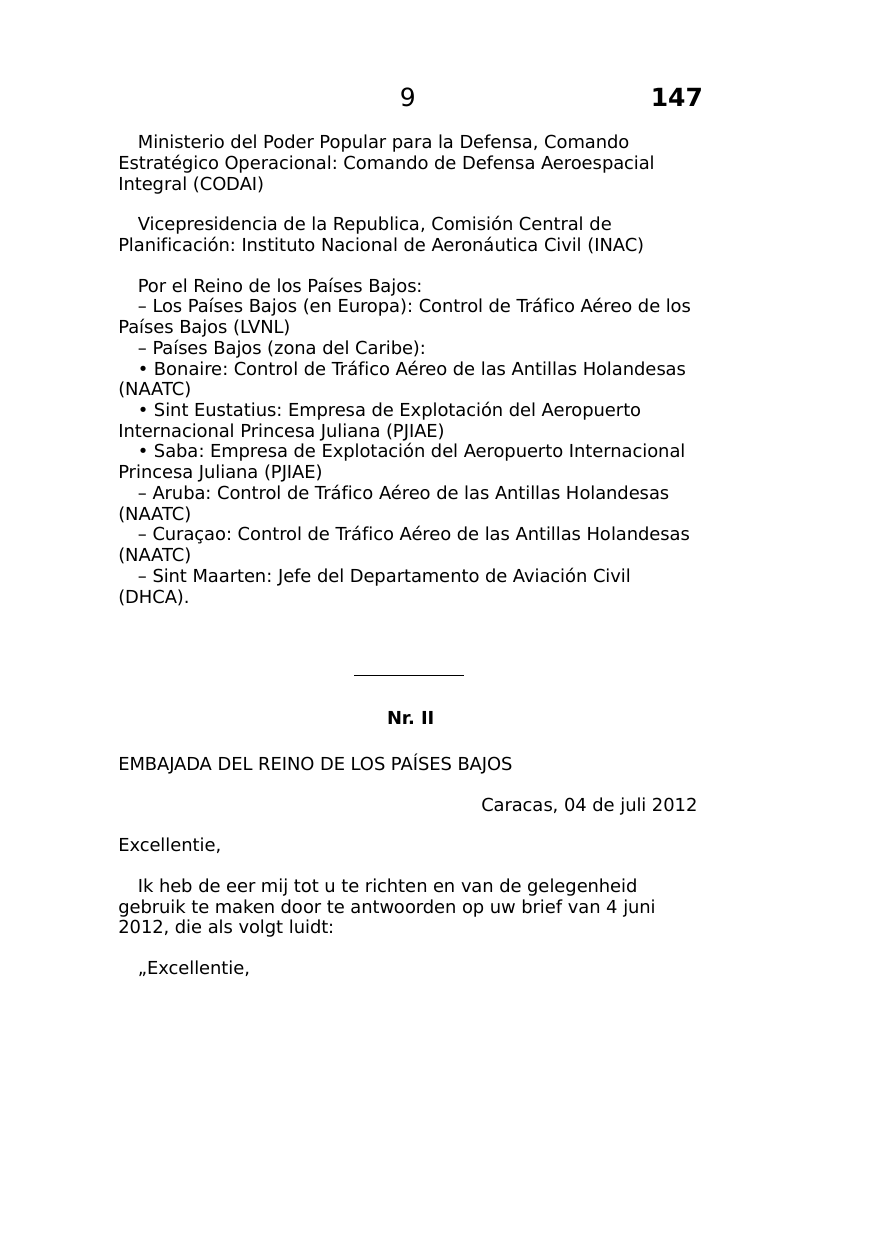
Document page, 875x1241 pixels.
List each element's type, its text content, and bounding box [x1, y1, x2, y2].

text • Saba: Empresa de Explotación del Aeropuerto Internacional Princesa Juliana (PJIAE) [118, 441, 703, 483]
subtitle Nr. II [118, 708, 703, 729]
text „Excellentie, [118, 958, 703, 979]
text – Los Países Bajos (en Europa): Control de Tráfico Aéreo de los Países Bajos (LVNL) [118, 296, 703, 338]
text EMBAJADA DEL REINO DE LOS PAÍSES BAJOS [118, 754, 703, 774]
text Por el Reino de los Países Bajos: [118, 276, 703, 296]
text • Sint Eustatius: Empresa de Explotación del Aeropuerto Internacional Princesa Juliana (PJIAE) [118, 400, 703, 441]
text Vicepresidencia de la Republica, Comisión Central de Planificación: Instituto Nacional de Aeronáutica Civil (INAC) [118, 214, 703, 256]
text – Sint Maarten: Jefe del Departamento de Aviación Civil (DHCA). [118, 566, 703, 607]
text Ministerio del Poder Popular para la Defensa, Comando Estratégico Operacional: Comando de Defensa Aeroespacial Integral (CODAI) [118, 132, 703, 194]
text – Curaçao: Control de Tráfico Aéreo de las Antillas Holandesas (NAATC) [118, 524, 703, 566]
text Excellentie, [118, 835, 703, 856]
text • Bonaire: Control de Tráfico Aéreo de las Antillas Holandesas (NAATC) [118, 358, 703, 400]
text Ik heb de eer mij tot u te richten en van de gelegenheid gebruik te maken door te antwoorden op uw brief van 4 juni 2012, die als volgt luidt: [118, 876, 703, 938]
text – Países Bajos (zona del Caribe): [118, 338, 703, 358]
text Caracas, 04 de juli 2012 [118, 794, 703, 815]
text – Aruba: Control de Tráfico Aéreo de las Antillas Holandesas (NAATC) [118, 483, 703, 524]
